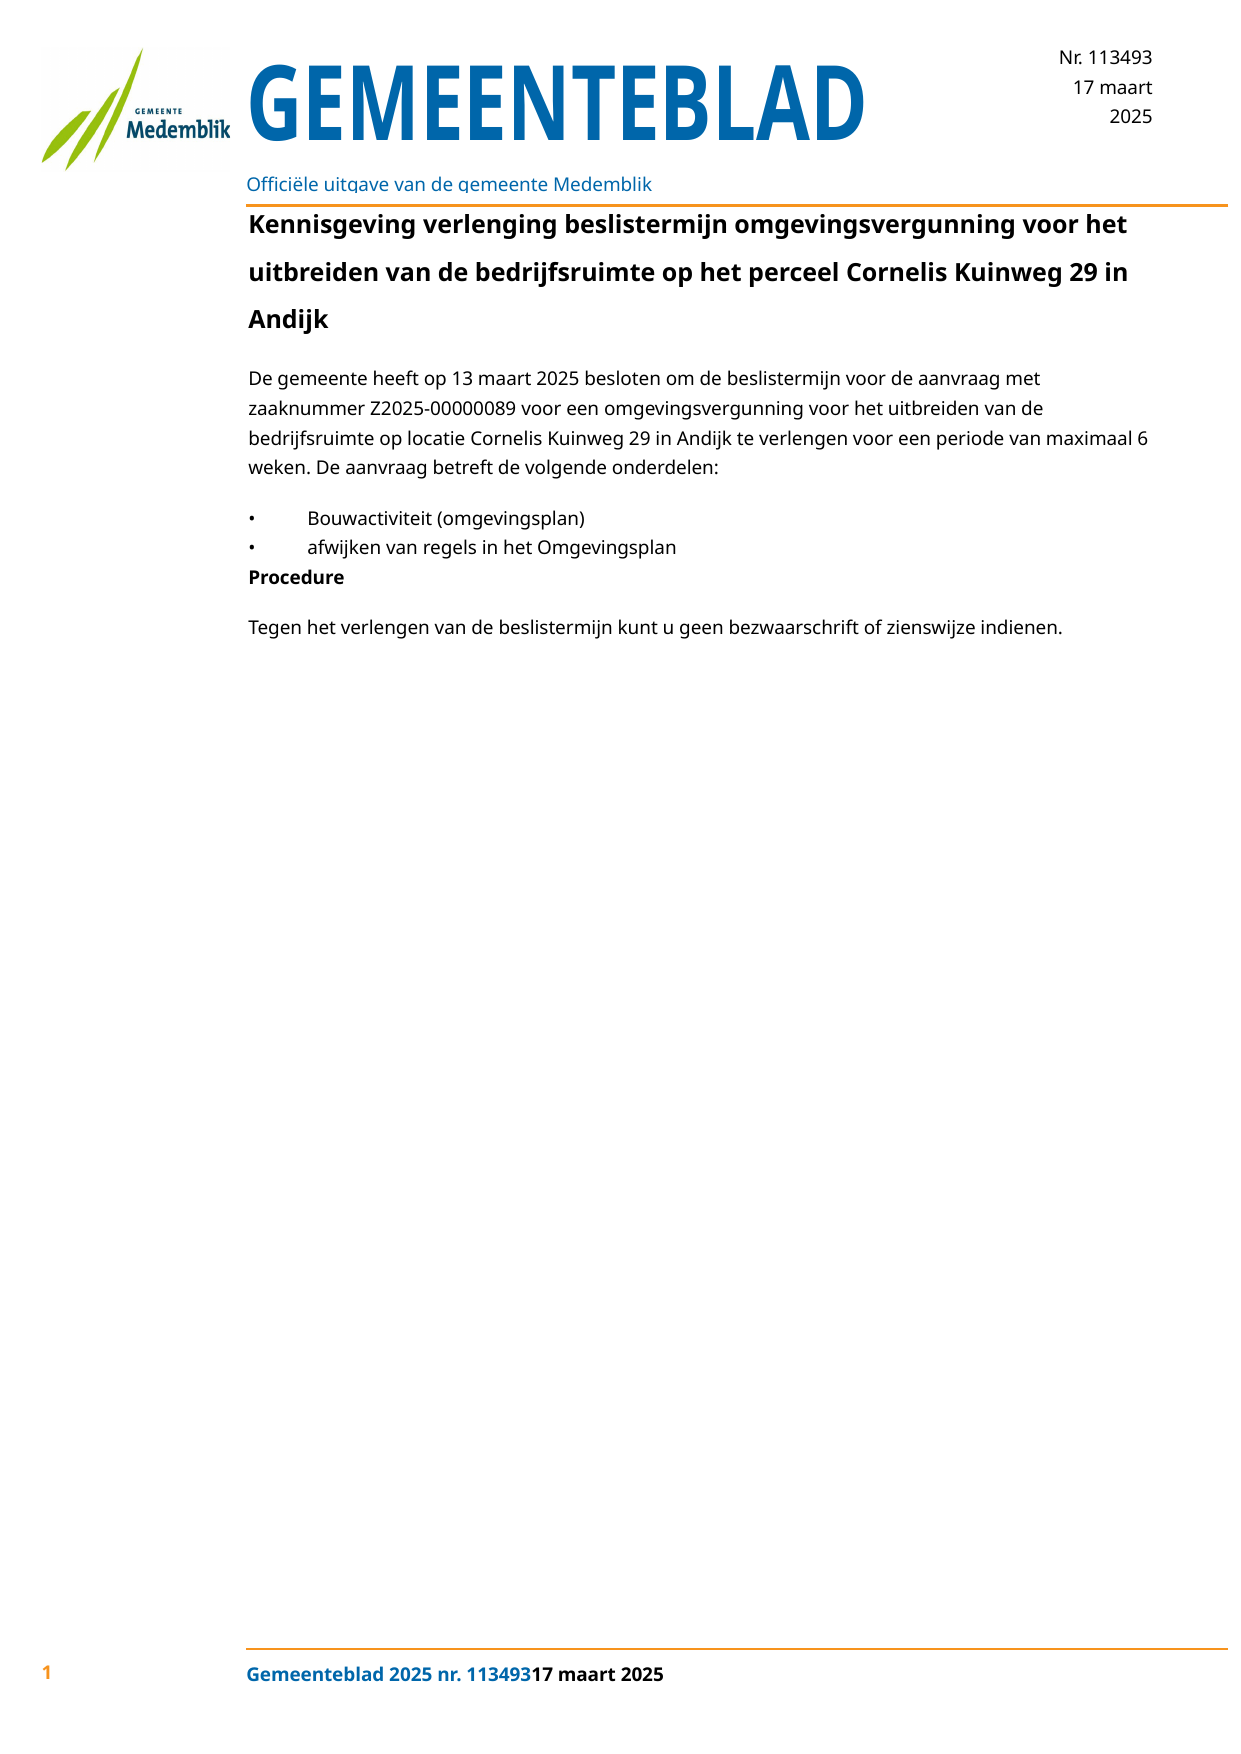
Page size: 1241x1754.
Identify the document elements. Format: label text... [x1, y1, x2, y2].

picture [41, 47, 231, 172]
text Kennisgeving verlenging beslistermijn omgevingsvergunning voor het uitbreiden van de bedrijfsruimte op het perceel Cornelis Kuinweg 29 in Andijk [248, 207, 1152, 336]
text De gemeente heeft op 13 maart 2025 besloten om de beslistermijn voor de aanvraag met zaaknummer Z2025-00000089 voor een omgevingsvergunning voor het uitbreiden van de bedrijfsruimte op locatie Cornelis Kuinweg 29 in Andijk te verlengen voor een periode van maximaal 6 weken. De aanvraag betreft de volgende onderdelen: [248, 366, 1152, 480]
list afwijken van regels in het Omgevingsplan [248, 534, 1152, 560]
list Bouwactiviteit (omgevingsplan) [248, 505, 1152, 530]
text Tegen het verlengen van de beslistermijn kunt u geen bezwaarschrift of zienswijze indienen. [248, 614, 1152, 640]
text Procedure [248, 564, 1152, 589]
